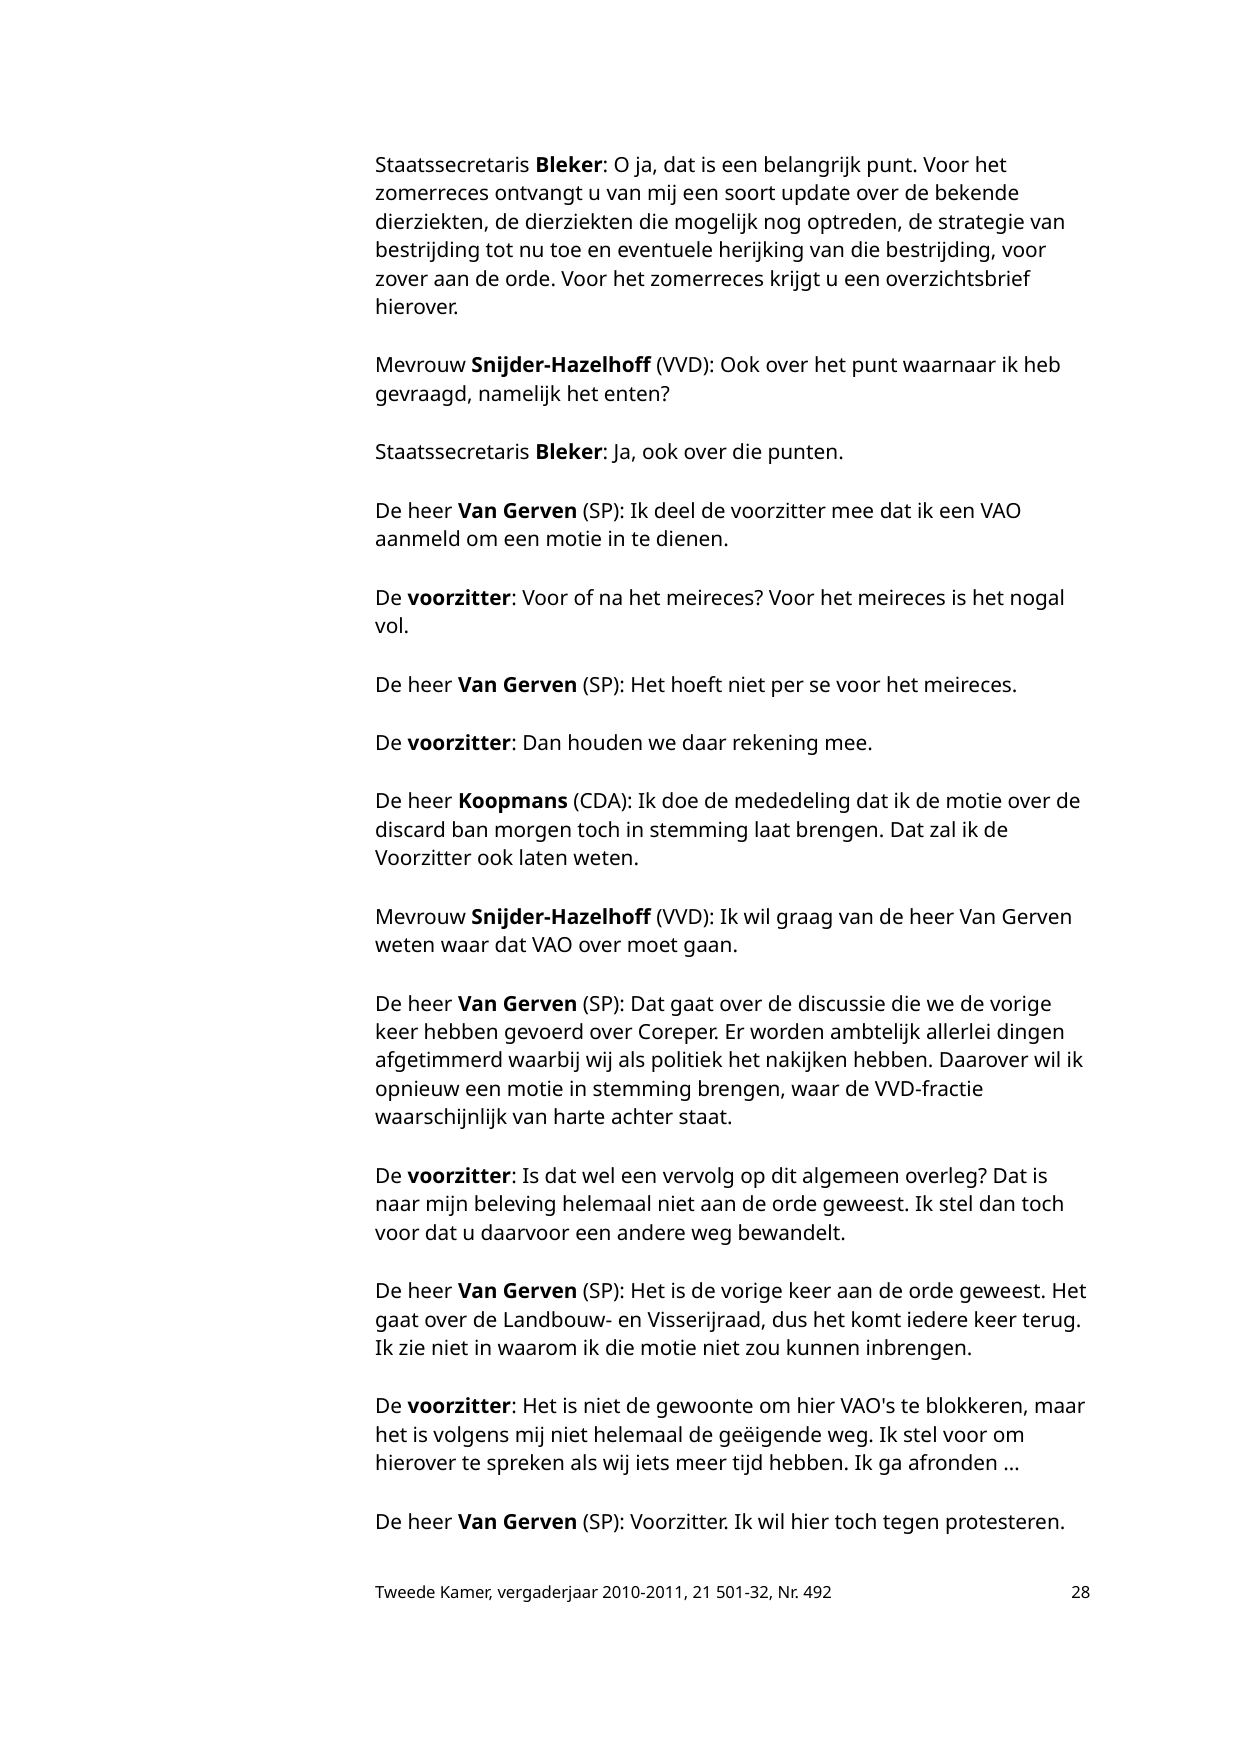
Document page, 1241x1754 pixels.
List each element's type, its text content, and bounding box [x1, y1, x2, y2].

text Mevrouw Snijder-Hazelhoff (VVD): Ook over het punt waarnaar ik heb gevraagd, namelijk het enten? [375, 351, 1090, 407]
text De heer Van Gerven (SP): Voorzitter. Ik wil hier toch tegen protesteren. [375, 1507, 1090, 1535]
text Staatssecretaris Bleker: O ja, dat is een belangrijk punt. Voor het zomerreces ontvangt u van mij een soort update over de bekende dierziekten, de dierziekten die mogelijk nog optreden, de strategie van bestrijding tot nu toe en eventuele herijking van die bestrijding, voor zover aan de orde. Voor het zomerreces krijgt u een overzichtsbrief hierover. [375, 150, 1090, 321]
text De voorzitter: Is dat wel een vervolg op dit algemeen overleg? Dat is naar mijn beleving helemaal niet aan de orde geweest. Ik stel dan toch voor dat u daarvoor een andere weg bewandelt. [375, 1161, 1090, 1246]
text De heer Koopmans (CDA): Ik doe de mededeling dat ik de motie over de discard ban morgen toch in stemming laat brengen. Dat zal ik de Voorzitter ook laten weten. [375, 787, 1090, 872]
text De heer Van Gerven (SP): Het is de vorige keer aan de orde geweest. Het gaat over de Landbouw- en Visserijraad, dus het komt iedere keer terug. Ik zie niet in waarom ik die motie niet zou kunnen inbrengen. [375, 1276, 1090, 1362]
text De voorzitter: Dan houden we daar rekening mee. [375, 728, 1090, 757]
text De heer Van Gerven (SP): Dat gaat over de discussie die we de vorige keer hebben gevoerd over Coreper. Er worden ambtelijk allerlei dingen afgetimmerd waarbij wij als politiek het nakijken hebben. Daarover wil ik opnieuw een motie in stemming brengen, waar de VVD-fractie waarschijnlijk van harte achter staat. [375, 989, 1090, 1131]
text De voorzitter: Voor of na het meireces? Voor het meireces is het nogal vol. [375, 583, 1090, 640]
text Mevrouw Snijder-Hazelhoff (VVD): Ik wil graag van de heer Van Gerven weten waar dat VAO over moet gaan. [375, 902, 1090, 959]
text De heer Van Gerven (SP): Het hoeft niet per se voor het meireces. [375, 670, 1090, 698]
text De heer Van Gerven (SP): Ik deel de voorzitter mee dat ik een VAO aanmeld om een motie in te dienen. [375, 496, 1090, 553]
text De voorzitter: Het is niet de gewoonte om hier VAO's te blokkeren, maar het is volgens mij niet helemaal de geëigende weg. Ik stel voor om hierover te spreken als wij iets meer tijd hebben. Ik ga afronden … [375, 1392, 1090, 1477]
text Staatssecretaris Bleker: Ja, ook over die punten. [375, 437, 1090, 466]
